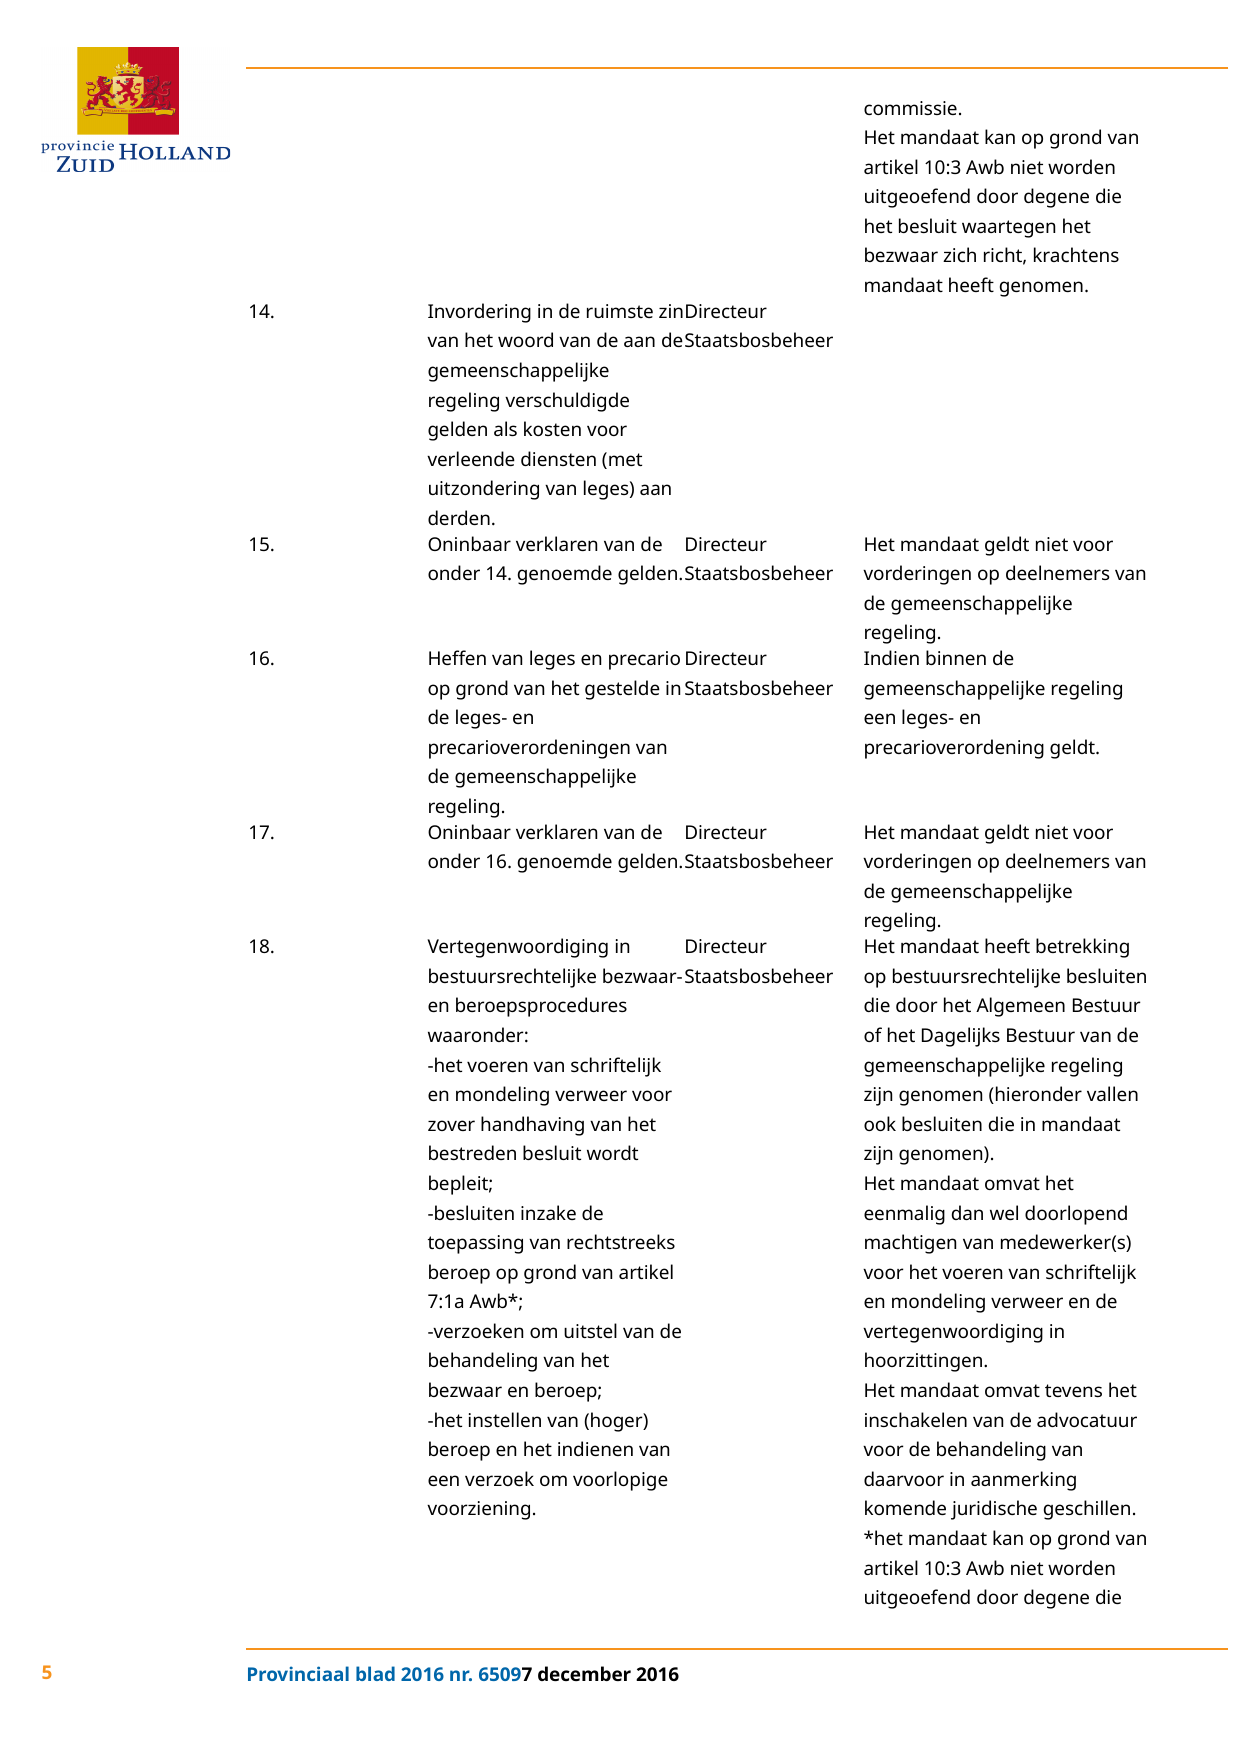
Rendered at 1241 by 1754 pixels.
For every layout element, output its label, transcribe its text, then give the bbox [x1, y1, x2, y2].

table_cell [684, 95, 863, 298]
table_cell Het mandaat heeft betrekking op bestuursrechtelijke besluiten die door het Algemeen Bestuur of het Dagelijks Bestuur van de gemeenschappelijke regeling zijn genomen (hieronder vallen ook besluiten die in mandaat zijn genomen). Het mandaat omvat het eenmalig dan wel doorlopend machtigen van medewerker(s) voor het voeren van schriftelijk en mondeling verweer en de vertegenwoordiging in hoorzittingen. Het mandaat omvat tevens het inschakelen van de advocatuur voor de behandeling van daarvoor in aanmerking komende juridische geschillen. *het mandaat kan op grond van artikel 10:3 Awb niet worden uitgeoefend door degene die [863, 934, 1152, 1610]
table_cell 16. [248, 645, 427, 819]
table_cell Directeur Staatsbosbeheer [684, 531, 863, 645]
table_cell Oninbaar verklaren van de onder 14. genoemde gelden. [427, 531, 684, 645]
table_cell 15. [248, 531, 427, 645]
table_cell Directeur Staatsbosbeheer [684, 298, 863, 531]
table_cell Vertegenwoordiging in bestuursrechtelijke bezwaar- en beroepsprocedures waaronder: -het voeren van schriftelijk en mondeling verweer voor zover handhaving van het bestreden besluit wordt bepleit; -besluiten inzake de toepassing van rechtstreeks beroep op grond van artikel 7:1a Awb*; -verzoeken om uitstel van de behandeling van het bezwaar en beroep; -het instellen van (hoger) beroep en het indienen van een verzoek om voorlopige voorziening. [427, 934, 684, 1610]
table_cell 17. [248, 819, 427, 933]
table_cell [248, 95, 427, 298]
table_cell Heffen van leges en precario op grond van het gestelde in de leges- en precarioverordeningen van de gemeenschappelijke regeling. [427, 645, 684, 819]
table_cell Het mandaat geldt niet voor vorderingen op deelnemers van de gemeenschappelijke regeling. [863, 531, 1152, 645]
picture [41, 47, 231, 172]
table_cell Indien binnen de gemeenschappelijke regeling een leges- en precarioverordening geldt. [863, 645, 1152, 819]
table_cell 18. [248, 934, 427, 1610]
table_cell Directeur Staatsbosbeheer [684, 645, 863, 819]
table_cell Oninbaar verklaren van de onder 16. genoemde gelden. [427, 819, 684, 933]
table_cell 14. [248, 298, 427, 531]
table_cell commissie. Het mandaat kan op grond van artikel 10:3 Awb niet worden uitgeoefend door degene die het besluit waartegen het bezwaar zich richt, krachtens mandaat heeft genomen. [863, 95, 1152, 298]
table_cell [427, 95, 684, 298]
table_cell Invordering in de ruimste zin van het woord van de aan de gemeenschappelijke regeling verschuldigde gelden als kosten voor verleende diensten (met uitzondering van leges) aan derden. [427, 298, 684, 531]
table_cell Directeur Staatsbosbeheer [684, 934, 863, 1610]
table_cell [863, 298, 1152, 531]
table_cell Directeur Staatsbosbeheer [684, 819, 863, 933]
table_cell Het mandaat geldt niet voor vorderingen op deelnemers van de gemeenschappelijke regeling. [863, 819, 1152, 933]
